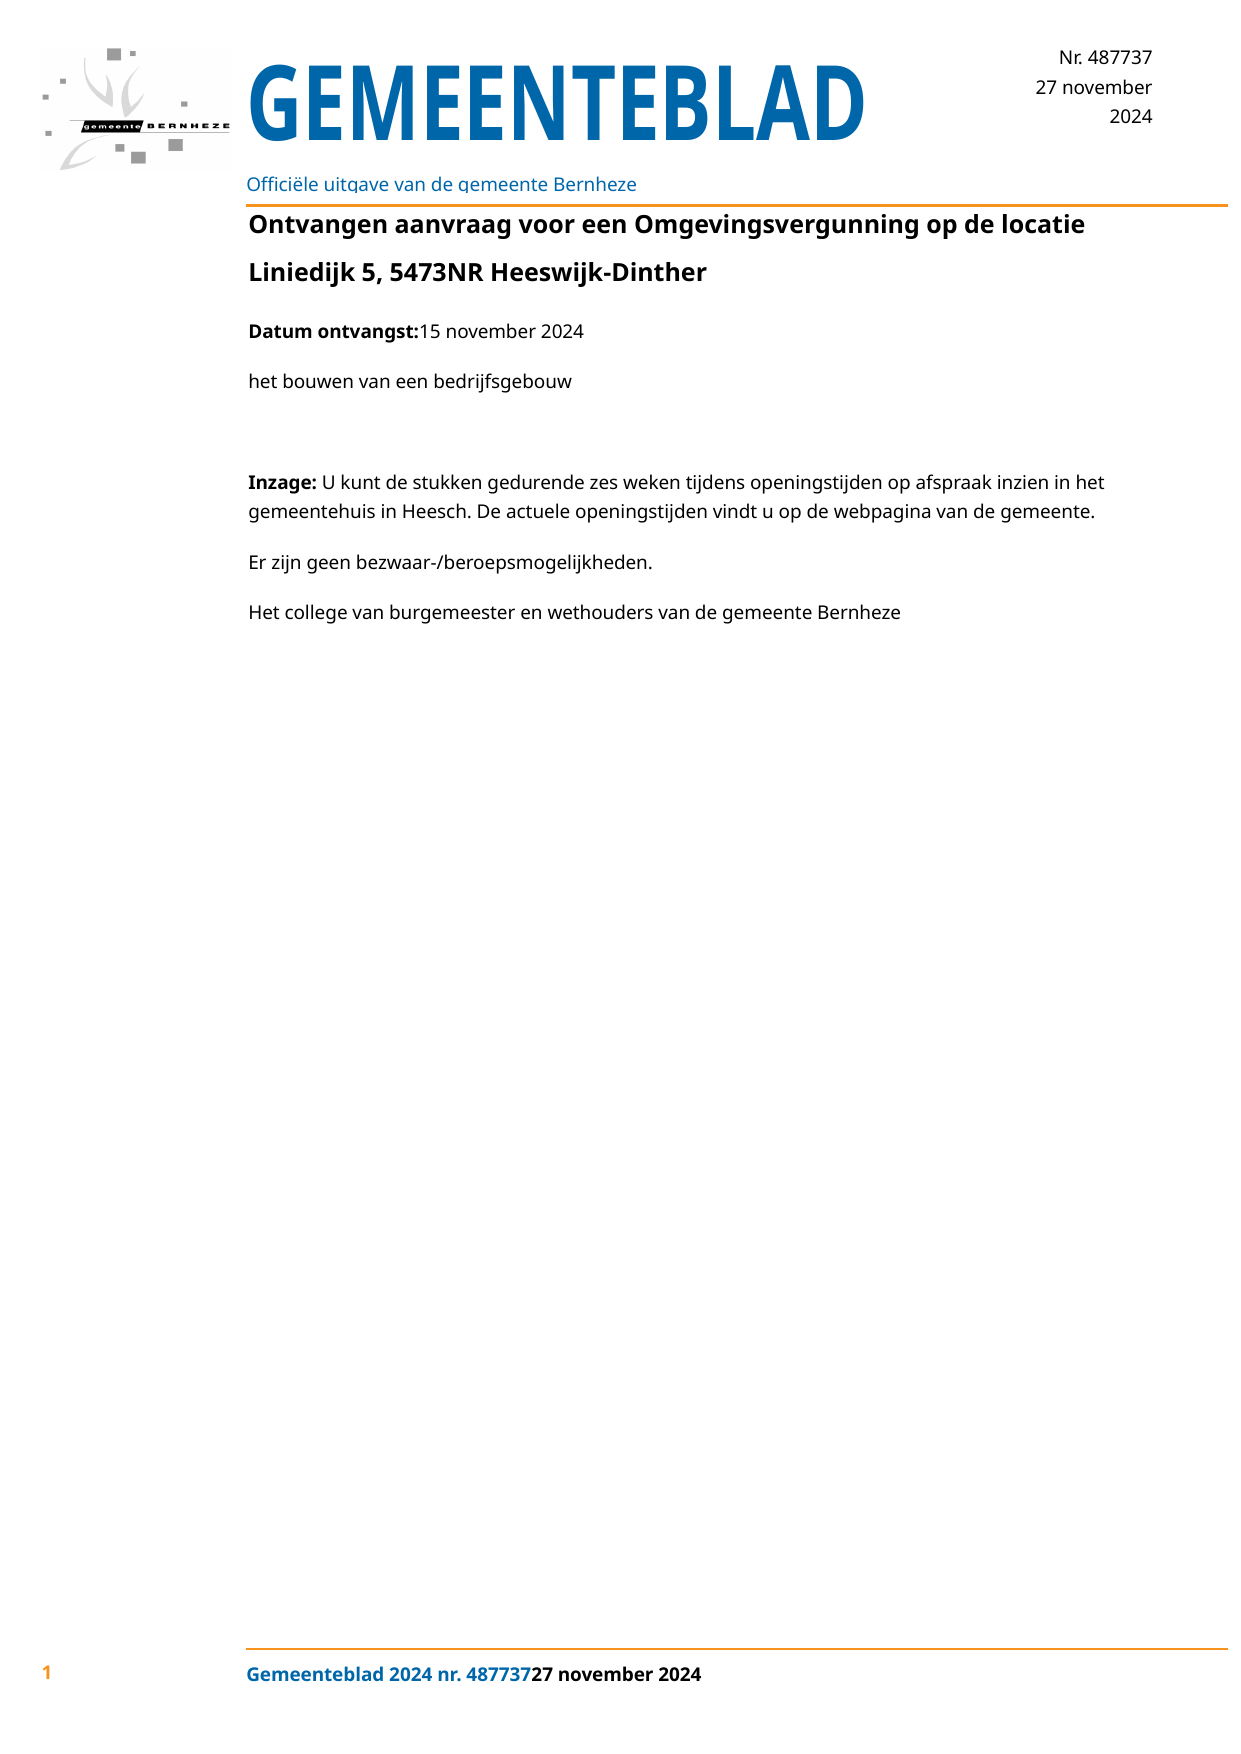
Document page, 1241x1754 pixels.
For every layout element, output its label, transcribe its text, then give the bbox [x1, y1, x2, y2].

picture [41, 47, 231, 172]
text Er zijn geen bezwaar-/beroepsmogelijkheden. [248, 549, 1152, 575]
text Ontvangen aanvraag voor een Omgevingsvergunning op de locatie Liniedijk 5, 5473NR Heeswijk-Dinther [248, 207, 1152, 288]
text Het college van burgemeester en wethouders van de gemeente Bernheze [248, 599, 1152, 625]
text Datum ontvangst:15 november 2024 [248, 318, 1152, 344]
text het bouwen van een bedrijfsgebouw [248, 368, 1152, 394]
text Inzage: U kunt de stukken gedurende zes weken tijdens openingstijden op afspraak inzien in het gemeentehuis in Heesch. De actuele openingstijden vindt u op de webpagina van de gemeente. [248, 469, 1152, 524]
